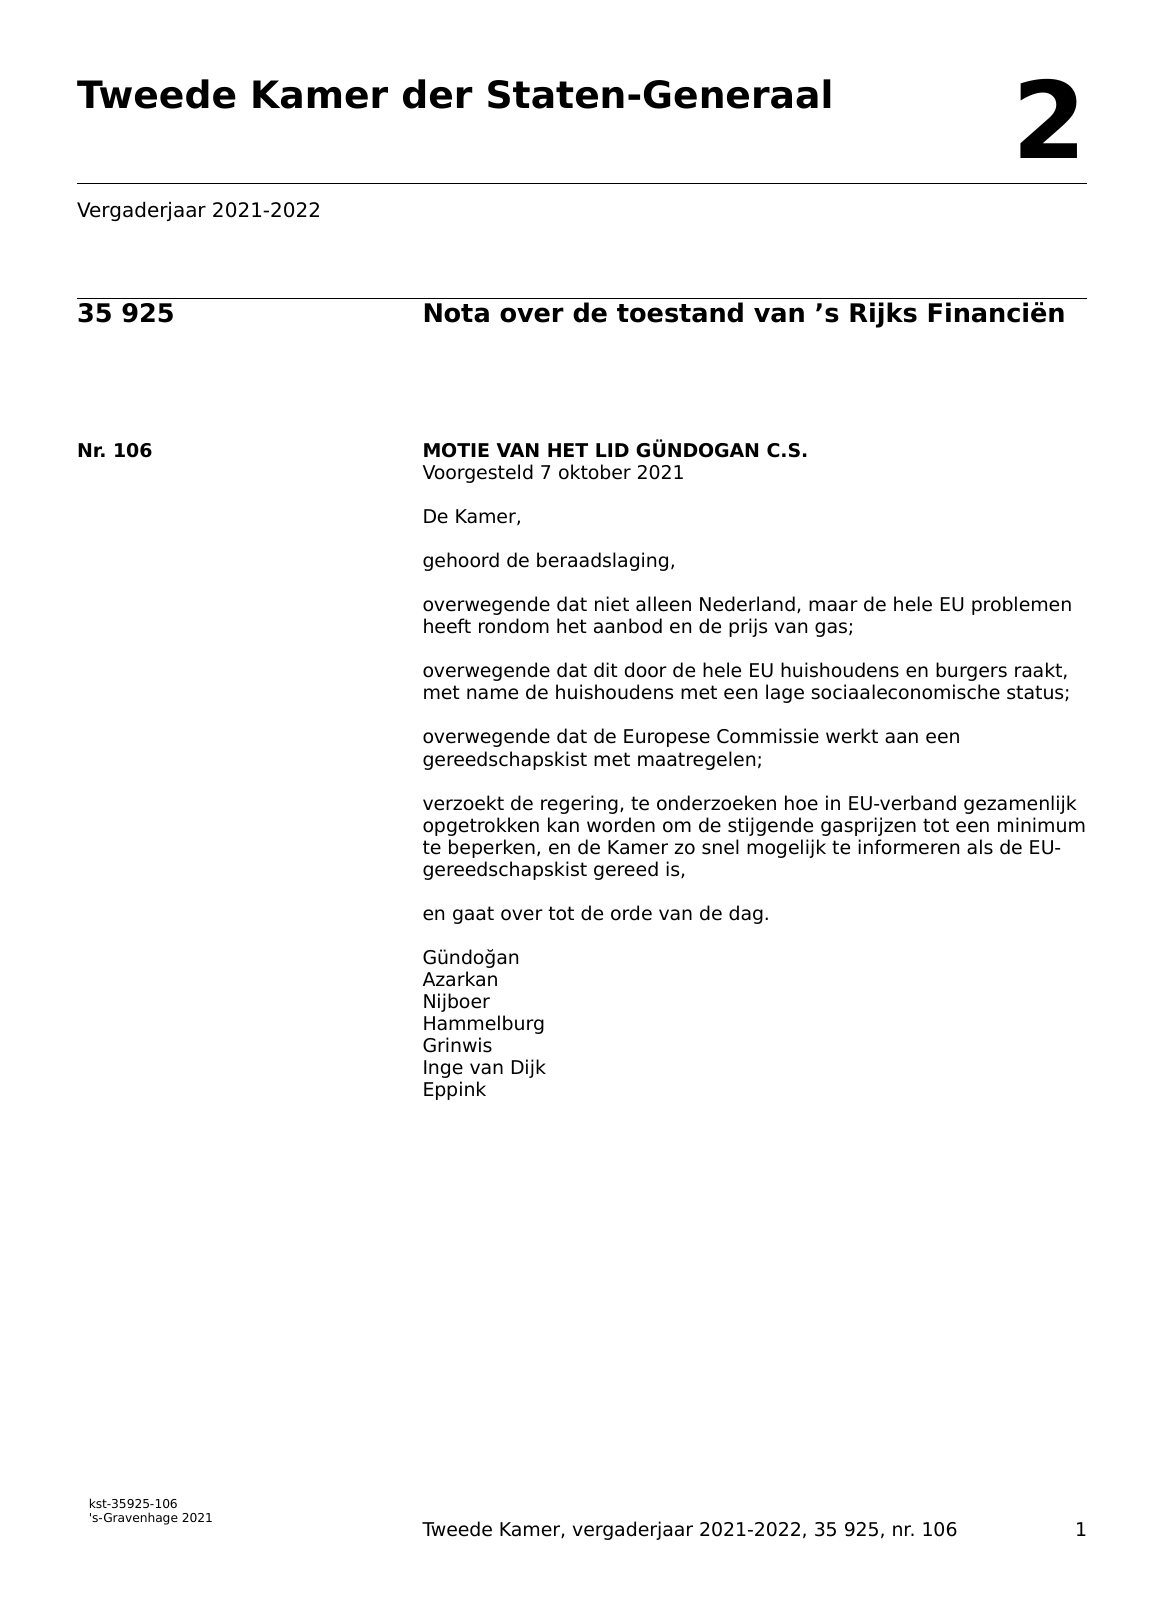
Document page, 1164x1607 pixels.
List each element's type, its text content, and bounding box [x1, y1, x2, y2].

subtitle Nr. 106 MOTIE VAN HET LID GÜNDOGAN C.S. [77, 440, 1087, 462]
text Azarkan [422, 969, 1087, 991]
text Hammelburg [422, 1013, 1087, 1035]
subtitle 35 925 Nota over de toestand van ’s Rijks Financiën [77, 299, 1087, 329]
table_cell Vergaderjaar 2021-2022 [77, 184, 1087, 298]
text Inge van Dijk [422, 1057, 1087, 1079]
text Gündoğan [422, 947, 1087, 969]
text 's-Gravenhage 2021 [88, 1511, 323, 1525]
text overwegende dat niet alleen Nederland, maar de hele EU problemen heeft rondom het aanbod en de prijs van gas; [422, 594, 1087, 638]
text Eppink [422, 1079, 1087, 1101]
text overwegende dat de Europese Commissie werkt aan een gereedschapskist met maatregelen; [422, 726, 1087, 770]
text overwegende dat dit door de hele EU huishoudens en burgers raakt, met name de huishoudens met een lage sociaaleconomische status; [422, 660, 1087, 704]
table_header 2 [886, 59, 1087, 183]
text kst-35925-106 [88, 1497, 323, 1511]
text verzoekt de regering, te onderzoeken hoe in EU-verband gezamenlijk opgetrokken kan worden om de stijgende gasprijzen tot een minimum te beperken, en de Kamer zo snel mogelijk te informeren als de EU-gereedschapskist gereed is, [422, 793, 1087, 881]
text Grinwis [422, 1035, 1087, 1057]
text Nijboer [422, 991, 1087, 1013]
text gehoord de beraadslaging, [422, 550, 1087, 572]
text Voorgesteld 7 oktober 2021 [422, 462, 1087, 484]
text en gaat over tot de orde van de dag. [422, 903, 1087, 925]
table_header Tweede Kamer der Staten-Generaal [77, 59, 886, 183]
text De Kamer, [422, 506, 1087, 528]
